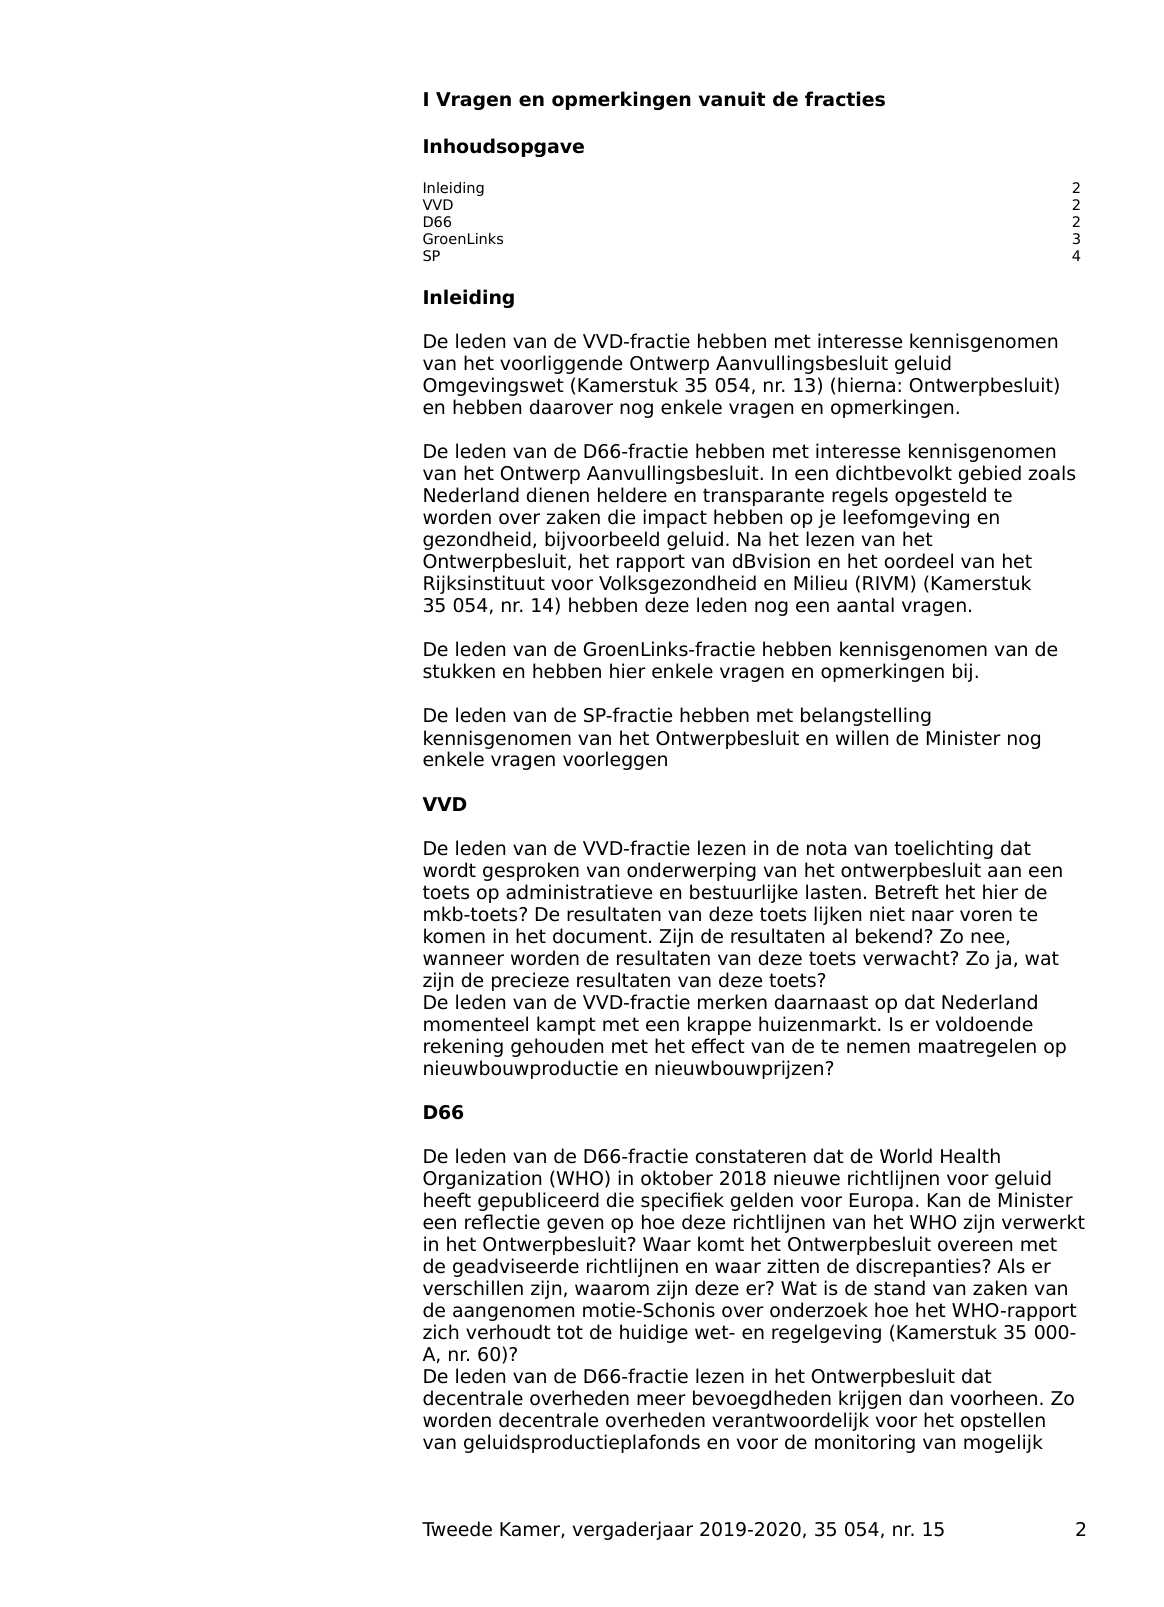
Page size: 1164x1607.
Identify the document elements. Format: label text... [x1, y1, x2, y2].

table_cell 2 [1013, 214, 1087, 231]
text De leden van de VVD-fractie lezen in de nota van toelichting dat wordt gesproken van onderwerping van het ontwerpbesluit aan een toets op administratieve en bestuurlijke lasten. Betreft het hier de mkb-toets? De resultaten van deze toets lijken niet naar voren te komen in het document. Zijn de resultaten al bekend? Zo nee, wanneer worden de resultaten van deze toets verwacht? Zo ja, wat zijn de precieze resultaten van deze toets? [422, 838, 1087, 992]
table_header Inleiding [422, 180, 1013, 197]
table_cell D66 [422, 214, 1013, 231]
text De leden van de D66-fractie constateren dat de World Health Organization (WHO) in oktober 2018 nieuwe richtlijnen voor geluid heeft gepubliceerd die specifiek gelden voor Europa. Kan de Minister een reflectie geven op hoe deze richtlijnen van het WHO zijn verwerkt in het Ontwerpbesluit? Waar komt het Ontwerpbesluit overeen met de geadviseerde richtlijnen en waar zitten de discrepanties? Als er verschillen zijn, waarom zijn deze er? Wat is de stand van zaken van de aangenomen motie-Schonis over onderzoek hoe het WHO-rapport zich verhoudt tot de huidige wet- en regelgeving (Kamerstuk 35 000-A, nr. 60)? [422, 1146, 1087, 1366]
subtitle Inleiding [422, 287, 1087, 309]
table_header 2 [1013, 180, 1087, 197]
subtitle I Vragen en opmerkingen vanuit de fracties [422, 89, 1087, 111]
table_cell 3 [1013, 231, 1087, 248]
table_cell 4 [1013, 248, 1087, 265]
table_cell SP [422, 248, 1013, 265]
subtitle VVD [422, 793, 1087, 816]
text De leden van de GroenLinks-fractie hebben kennisgenomen van de stukken en hebben hier enkele vragen en opmerkingen bij. [422, 639, 1087, 683]
text De leden van de D66-fractie lezen in het Ontwerpbesluit dat decentrale overheden meer bevoegdheden krijgen dan voorheen. Zo worden decentrale overheden verantwoordelijk voor het opstellen van geluidsproductieplafonds en voor de monitoring van mogelijk [422, 1366, 1087, 1453]
text De leden van de VVD-fractie hebben met interesse kennisgenomen van het voorliggende Ontwerp Aanvullingsbesluit geluid Omgevingswet (Kamerstuk 35 054, nr. 13) (hierna: Ontwerpbesluit) en hebben daarover nog enkele vragen en opmerkingen. [422, 331, 1087, 419]
subtitle Inhoudsopgave [422, 136, 1087, 158]
text De leden van de VVD-fractie merken daarnaast op dat Nederland momenteel kampt met een krappe huizenmarkt. Is er voldoende rekening gehouden met het effect van de te nemen maatregelen op nieuwbouwproductie en nieuwbouwprijzen? [422, 992, 1087, 1079]
table_cell GroenLinks [422, 231, 1013, 248]
table_cell VVD [422, 197, 1013, 214]
subtitle D66 [422, 1102, 1087, 1124]
text De leden van de SP-fractie hebben met belangstelling kennisgenomen van het Ontwerpbesluit en willen de Minister nog enkele vragen voorleggen [422, 705, 1087, 771]
table_cell 2 [1013, 197, 1087, 214]
text De leden van de D66-fractie hebben met interesse kennisgenomen van het Ontwerp Aanvullingsbesluit. In een dichtbevolkt gebied zoals Nederland dienen heldere en transparante regels opgesteld te worden over zaken die impact hebben op je leefomgeving en gezondheid, bijvoorbeeld geluid. Na het lezen van het Ontwerpbesluit, het rapport van dBvision en het oordeel van het Rijksinstituut voor Volksgezondheid en Milieu (RIVM) (Kamerstuk 35 054, nr. 14) hebben deze leden nog een aantal vragen. [422, 441, 1087, 617]
